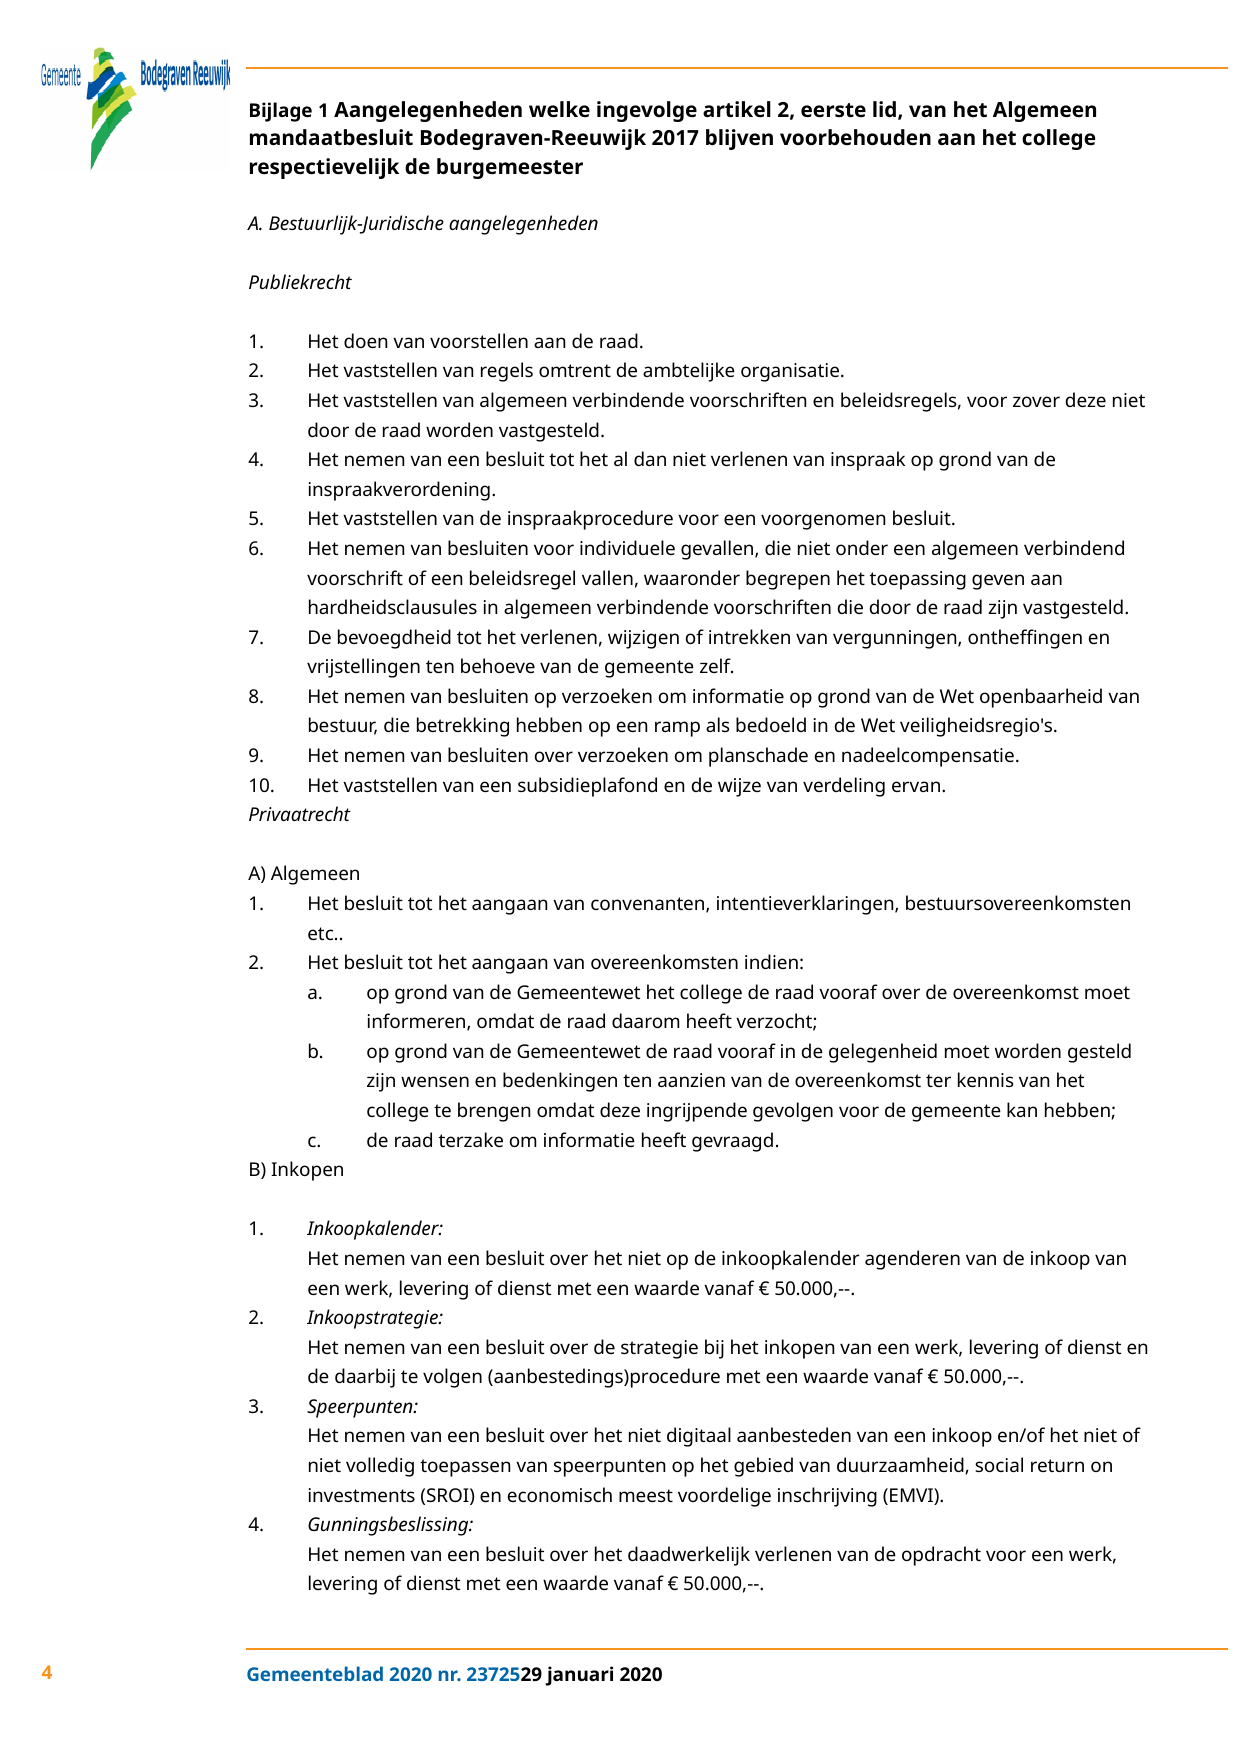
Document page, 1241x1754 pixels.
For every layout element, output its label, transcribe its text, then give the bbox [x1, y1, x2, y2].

list Het vaststellen van algemeen verbindende voorschriften en beleidsregels, voor zover deze niet door de raad worden vastgesteld. [248, 387, 1152, 443]
text B) Inkopen [248, 1156, 1152, 1182]
text Privaatrecht [248, 801, 1152, 827]
list op grond van de Gemeentewet het college de raad vooraf over de overeenkomst moet informeren, omdat de raad daarom heeft verzocht; [307, 979, 1152, 1034]
list Het besluit tot het aangaan van convenanten, intentieverklaringen, bestuursovereenkomsten etc.. [248, 890, 1152, 946]
text A) Algemeen [248, 861, 1152, 886]
list Het nemen van een besluit over de strategie bij het inkopen van een werk, levering of dienst en de daarbij te volgen (aanbestedings)procedure met een waarde vanaf € 50.000,--. [248, 1334, 1152, 1389]
list De bevoegdheid tot het verlenen, wijzigen of intrekken van vergunningen, ontheffingen en vrijstellingen ten behoeve van de gemeente zelf. [248, 624, 1152, 679]
list Het nemen van besluiten op verzoeken om informatie op grond van de Wet openbaarheid van bestuur, die betrekking hebben op een ramp als bedoeld in de Wet veiligheidsregio's. [248, 683, 1152, 738]
list de raad terzake om informatie heeft gevraagd. [307, 1127, 1152, 1153]
list Gunningsbeslissing: [248, 1511, 1152, 1537]
list Het doen van voorstellen aan de raad. [248, 328, 1152, 354]
list Inkoopkalender: [248, 1216, 1152, 1241]
list Het nemen van besluiten over verzoeken om planschade en nadeelcompensatie. [248, 742, 1152, 768]
text Publiekrecht [248, 269, 1152, 295]
list Het nemen van een besluit tot het al dan niet verlenen van inspraak op grond van de inspraakverordening. [248, 446, 1152, 502]
list Het nemen van besluiten voor individuele gevallen, die niet onder een algemeen verbindend voorschrift of een beleidsregel vallen, waaronder begrepen het toepassing geven aan hardheidsclausules in algemeen verbindende voorschriften die door de raad zijn vastgesteld. [248, 535, 1152, 620]
list Het vaststellen van de inspraakprocedure voor een voorgenomen besluit. [248, 506, 1152, 531]
list Het nemen van een besluit over het daadwerkelijk verlenen van de opdracht voor een werk, levering of dienst met een waarde vanaf € 50.000,--. [248, 1541, 1152, 1596]
list Het vaststellen van een subsidieplafond en de wijze van verdeling ervan. [248, 772, 1152, 798]
text Bijlage 1 Aangelegenheden welke ingevolge artikel 2, eerste lid, van het Algemeen mandaatbesluit Bodegraven-Reeuwijk 2017 blijven voorbehouden aan het college respectievelijk de burgemeester [248, 95, 1152, 180]
list op grond van de Gemeentewet de raad vooraf in de gelegenheid moet worden gesteld zijn wensen en bedenkingen ten aanzien van de overeenkomst ter kennis van het college te brengen omdat deze ingrijpende gevolgen voor de gemeente kan hebben; [307, 1038, 1152, 1123]
list Het vaststellen van regels omtrent de ambtelijke organisatie. [248, 358, 1152, 383]
list Het nemen van een besluit over het niet op de inkoopkalender agenderen van de inkoop van een werk, levering of dienst met een waarde vanaf € 50.000,--. [248, 1245, 1152, 1301]
list Het besluit tot het aangaan van overeenkomsten indien: [248, 949, 1152, 975]
list Het nemen van een besluit over het niet digitaal aanbesteden van een inkoop en/of het niet of niet volledig toepassen van speerpunten op het gebied van duurzaamheid, social return on investments (SROI) en economisch meest voordelige inschrijving (EMVI). [248, 1423, 1152, 1508]
list Inkoopstrategie: [248, 1304, 1152, 1330]
list Speerpunten: [248, 1393, 1152, 1419]
picture [41, 47, 231, 172]
text A. Bestuurlijk-Juridische aangelegenheden [248, 210, 1152, 236]
